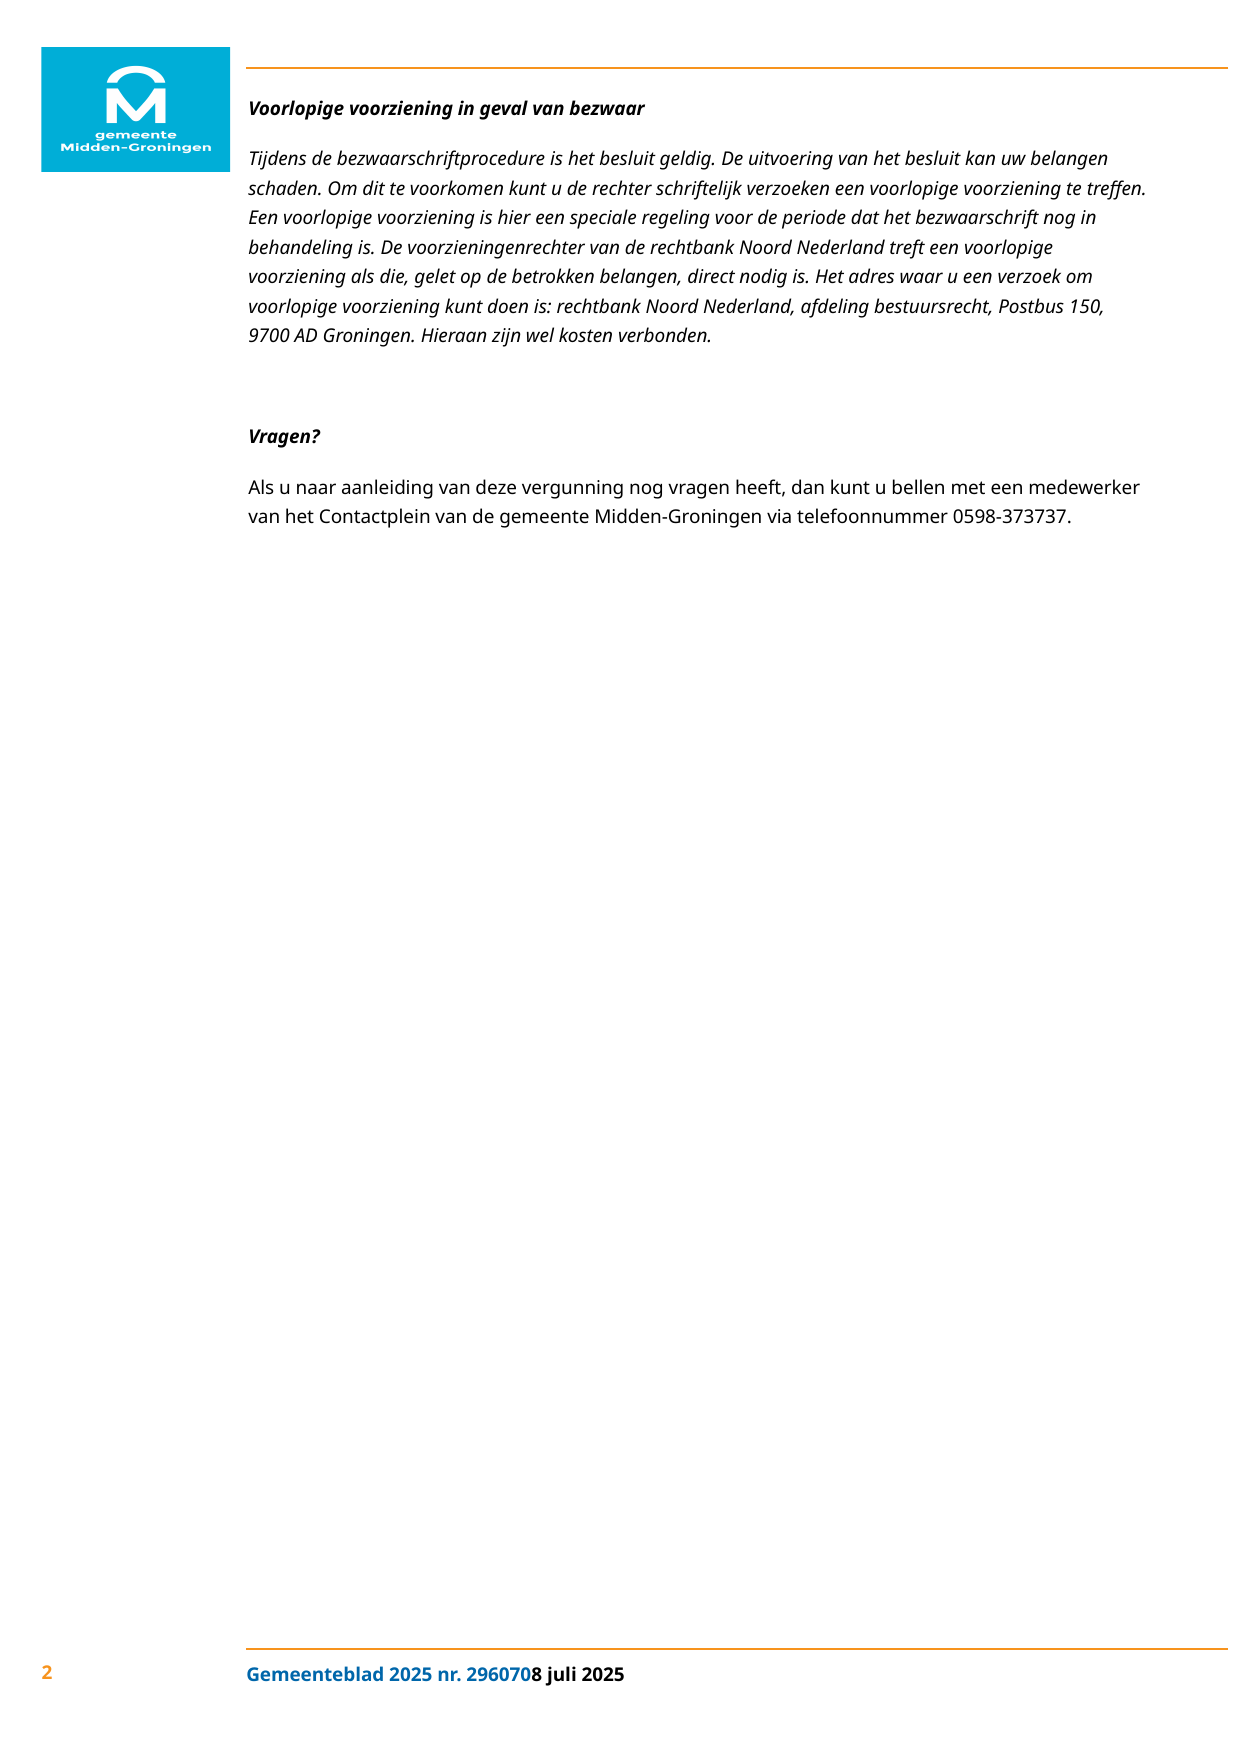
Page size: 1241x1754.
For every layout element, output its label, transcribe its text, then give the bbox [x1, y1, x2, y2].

text Vragen? [248, 423, 1152, 449]
text Tijdens de bezwaarschriftprocedure is het besluit geldig. De uitvoering van het besluit kan uw belangen schaden. Om dit te voorkomen kunt u de rechter schriftelijk verzoeken een voorlopige voorziening te treffen. Een voorlopige voorziening is hier een speciale regeling voor de periode dat het bezwaarschrift nog in behandeling is. De voorzieningenrechter van de rechtbank Noord Nederland treft een voorlopige voorziening als die, gelet op de betrokken belangen, direct nodig is. Het adres waar u een verzoek om voorlopige voorziening kunt doen is: rechtbank Noord Nederland, afdeling bestuursrecht, Postbus 150, 9700 AD Groningen. Hieraan zijn wel kosten verbonden. [248, 145, 1152, 348]
text Als u naar aanleiding van deze vergunning nog vragen heeft, dan kunt u bellen met een medewerker van het Contactplein van de gemeente Midden-Groningen via telefoonnummer 0598-373737. [248, 474, 1152, 529]
picture [107, 89, 165, 122]
text Voorlopige voorziening in geval van bezwaar [248, 95, 1152, 121]
picture [184, 146, 190, 153]
picture [108, 66, 164, 82]
